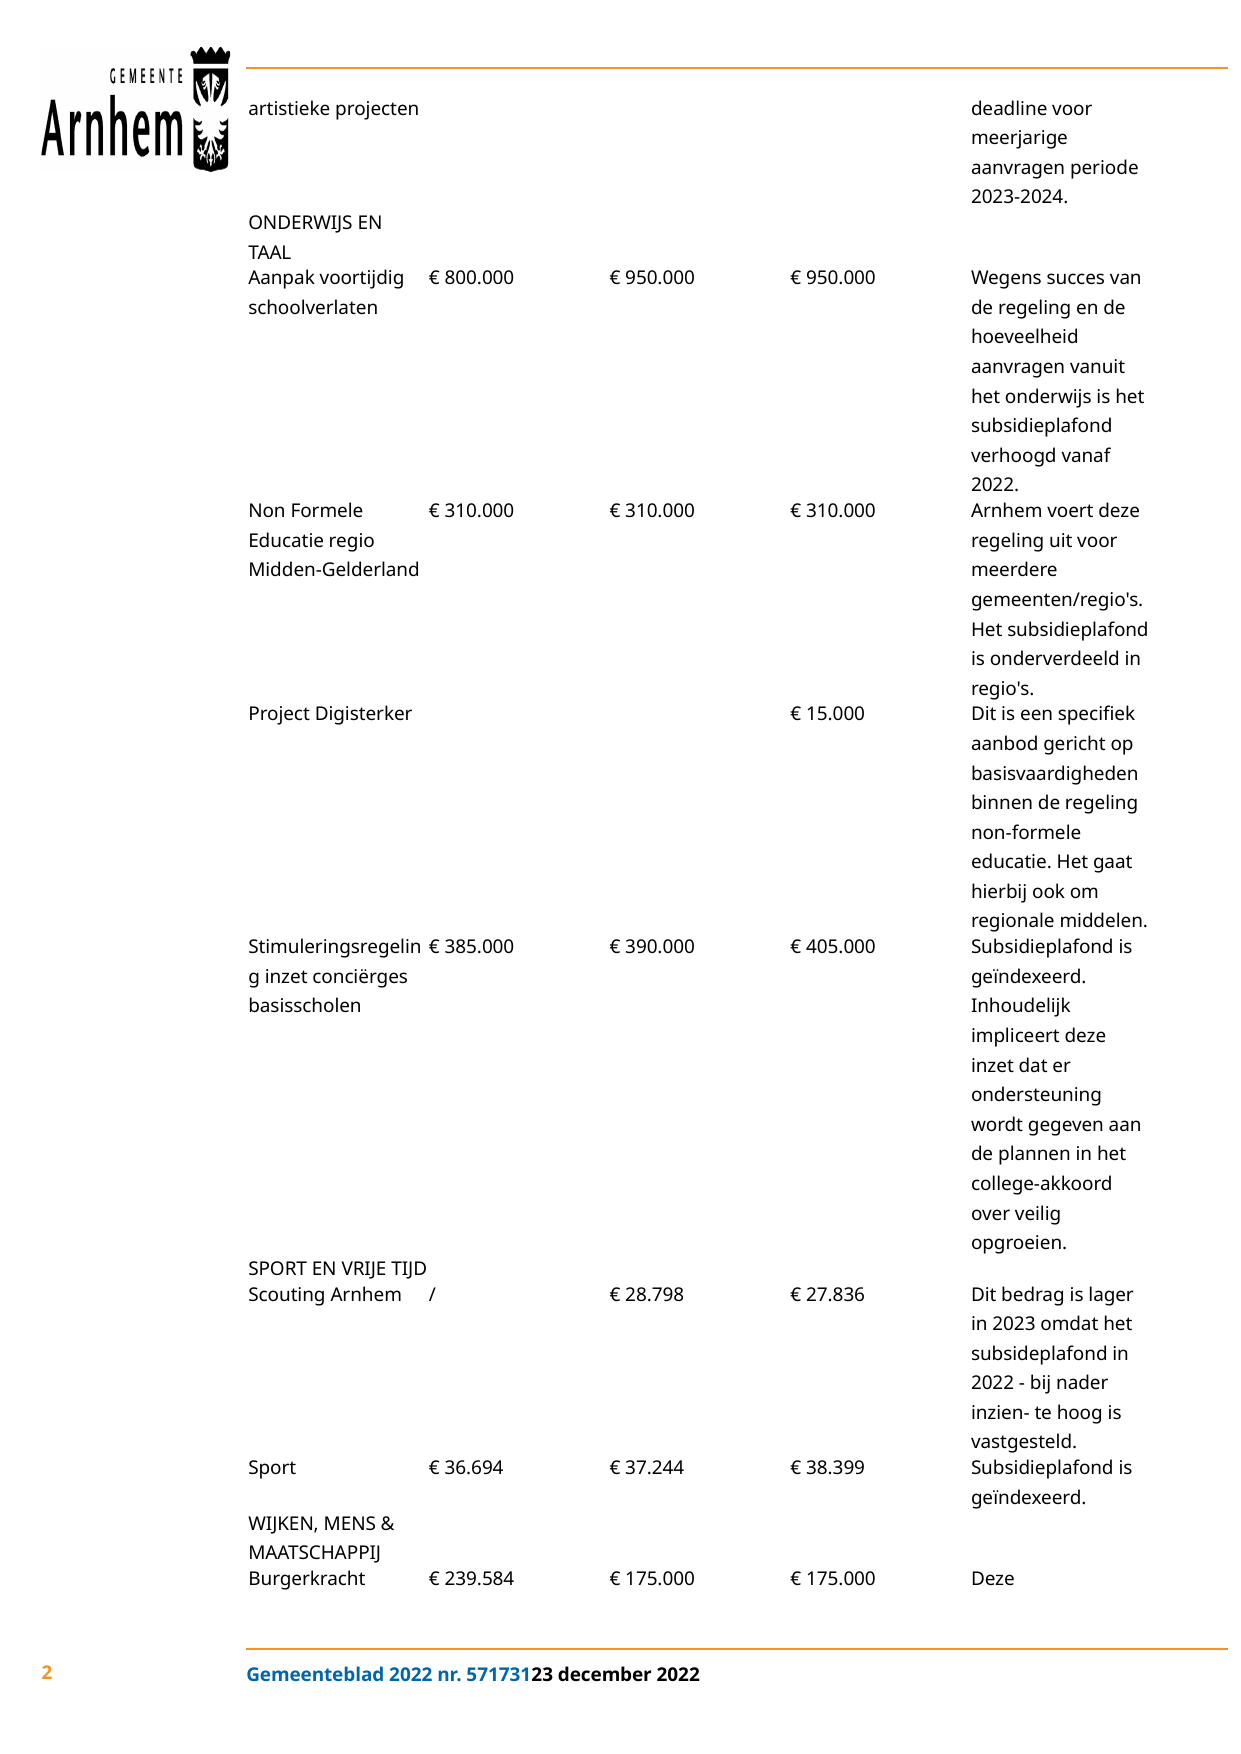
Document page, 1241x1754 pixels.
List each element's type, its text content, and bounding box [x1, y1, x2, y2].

table_cell [429, 209, 609, 264]
table_cell Deze [971, 1565, 1152, 1591]
table_cell [971, 1255, 1152, 1281]
table_cell € 310.000 [429, 498, 609, 701]
table_cell [429, 95, 609, 209]
table_cell Arnhem voert deze regeling uit voor meerdere gemeenten/regio's. Het subsidieplafond is onderverdeeld in regio's. [971, 498, 1152, 701]
table_cell Dit is een specifiek aanbod gericht op basisvaardigheden binnen de regeling non-formele educatie. Het gaat hierbij ook om regionale middelen. [971, 701, 1152, 933]
table_cell Stimuleringsregeling inzet conciërges basisscholen [248, 934, 429, 1255]
table_cell [609, 1510, 790, 1565]
table_cell Dit bedrag is lager in 2023 omdat het subsideplafond in 2022 - bij nader inzien- te hoog is vastgesteld. [971, 1281, 1152, 1454]
table_cell [609, 209, 790, 264]
table_cell [429, 701, 609, 933]
table_cell artistieke projecten [248, 95, 429, 209]
table_cell ONDERWIJS EN TAAL [248, 209, 429, 264]
table_cell € 310.000 [790, 498, 971, 701]
table_cell [790, 95, 971, 209]
table_cell € 405.000 [790, 934, 971, 1255]
table_cell € 15.000 [790, 701, 971, 933]
table_cell € 239.584 [429, 1565, 609, 1591]
table_cell SPORT EN VRIJE TIJD [248, 1255, 429, 1281]
table_cell Burgerkracht [248, 1565, 429, 1591]
table_cell € 38.399 [790, 1454, 971, 1510]
table_cell Wegens succes van de regeling en de hoeveelheid aanvragen vanuit het onderwijs is het subsidieplafond verhoogd vanaf 2022. [971, 265, 1152, 497]
table_cell € 36.694 [429, 1454, 609, 1510]
table_cell [790, 209, 971, 264]
table_cell Scouting Arnhem [248, 1281, 429, 1454]
table_cell € 37.244 [609, 1454, 790, 1510]
picture [41, 47, 231, 172]
table_cell WIJKEN, MENS & MAATSCHAPPIJ [248, 1510, 429, 1565]
table_cell € 28.798 [609, 1281, 790, 1454]
table_cell Project Digisterker [248, 701, 429, 933]
table_cell / [429, 1281, 609, 1454]
table_cell € 800.000 [429, 265, 609, 497]
table_cell Sport [248, 1454, 429, 1510]
table_cell € 390.000 [609, 934, 790, 1255]
table_cell [790, 1510, 971, 1565]
table_cell Aanpak voortijdig schoolverlaten [248, 265, 429, 497]
table_cell [971, 209, 1152, 264]
table_cell Non Formele Educatie regio Midden-Gelderland [248, 498, 429, 701]
table_cell € 385.000 [429, 934, 609, 1255]
table_cell [971, 1510, 1152, 1565]
table_cell € 950.000 [609, 265, 790, 497]
table_cell Subsidieplafond is geïndexeerd. Inhoudelijk impliceert deze inzet dat er ondersteuning wordt gegeven aan de plannen in het college-akkoord over veilig opgroeien. [971, 934, 1152, 1255]
table_cell [429, 1255, 609, 1281]
table_cell Subsidieplafond is geïndexeerd. [971, 1454, 1152, 1510]
table_cell € 950.000 [790, 265, 971, 497]
table_cell [429, 1510, 609, 1565]
table_cell € 175.000 [609, 1565, 790, 1591]
table_cell € 310.000 [609, 498, 790, 701]
table_cell [790, 1255, 971, 1281]
table_cell [609, 95, 790, 209]
table_cell € 27.836 [790, 1281, 971, 1454]
table_cell [609, 701, 790, 933]
table_cell € 175.000 [790, 1565, 971, 1591]
table_cell deadline voor meerjarige aanvragen periode 2023-2024. [971, 95, 1152, 209]
table_cell [609, 1255, 790, 1281]
